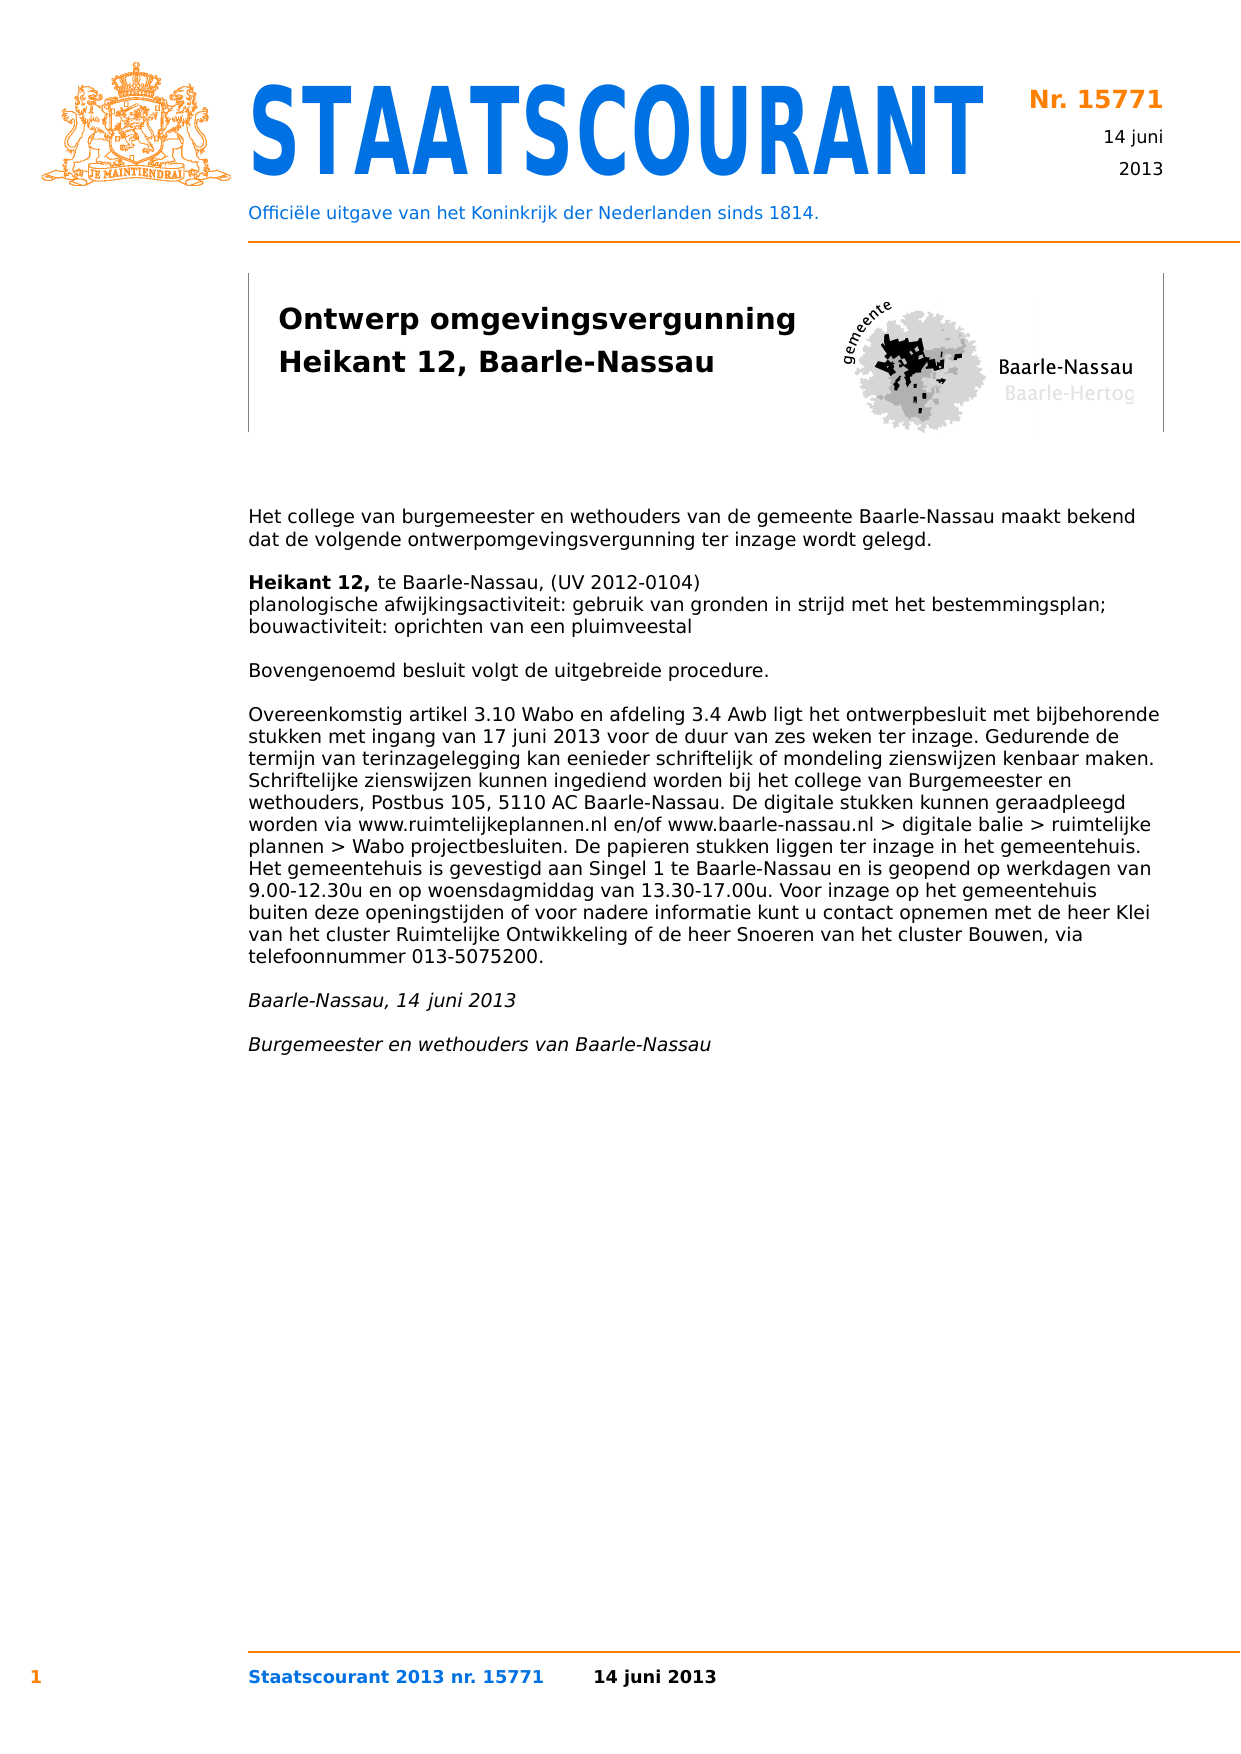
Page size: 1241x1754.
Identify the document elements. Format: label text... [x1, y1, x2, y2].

text Bovengenoemd besluit volgt de uitgebreide procedure. [248, 660, 1163, 682]
table_header [25, 62, 248, 241]
picture [41, 62, 231, 186]
text planologische afwijkingsactiviteit: gebruik van gronden in strijd met het bestemmingsplan; [248, 594, 1163, 616]
table_header STAATSCOURANT [248, 62, 998, 203]
text Overeenkomstig artikel 3.10 Wabo en afdeling 3.4 Awb ligt het ontwerpbesluit met bijbehorende stukken met ingang van 17 juni 2013 voor de duur van zes weken ter inzage. Gedurende de termijn van terinzagelegging kan eenieder schriftelijk of mondeling zienswijzen kenbaar maken. Schriftelijke zienswijzen kunnen ingediend worden bij het college van Burgemeester en wethouders, Postbus 105, 5110 AC Baarle-Nassau. De digitale stukken kunnen geraadpleegd worden via www.ruimtelijkeplannen.nl en/of www.baarle-nassau.nl > digitale balie > ruimtelijke plannen > Wabo projectbesluiten. De papieren stukken liggen ter inzage in het gemeentehuis. Het gemeentehuis is gevestigd aan Singel 1 te Baarle-Nassau en is geopend op werkdagen van 9.00-12.30u en op woensdagmiddag van 13.30-17.00u. Voor inzage op het gemeentehuis buiten deze openingstijden of voor nadere informatie kunt u contact opnemen met de heer Klei van het cluster Ruimtelijke Ontwikkeling of de heer Snoeren van het cluster Bouwen, via telefoonnummer 013-5075200. [248, 704, 1163, 968]
text Heikant 12, te Baarle-Nassau, (UV 2012-0104) [248, 572, 1163, 594]
picture [844, 302, 1134, 433]
text Burgemeester en wethouders van Baarle-Nassau [248, 1033, 1163, 1055]
text bouwactiviteit: oprichten van een pluimveestal [248, 616, 1163, 638]
table_header Nr. 15771 [998, 62, 1240, 121]
text Het college van burgemeester en wethouders van de gemeente Baarle-Nassau maakt bekend dat de volgende ontwerpomgevingsvergunning ter inzage wordt gelegd. [248, 506, 1163, 550]
table_cell Officiële uitgave van het Koninkrijk der Nederlanden sinds 1814. [248, 203, 1240, 241]
table_cell 14 juni [998, 121, 1240, 153]
text Baarle-Nassau, 14 juni 2013 [248, 989, 1163, 1012]
subtitle Ontwerp omgevingsvergunning Heikant 12, Baarle-Nassau [249, 273, 1163, 432]
table_cell 2013 [998, 153, 1240, 203]
